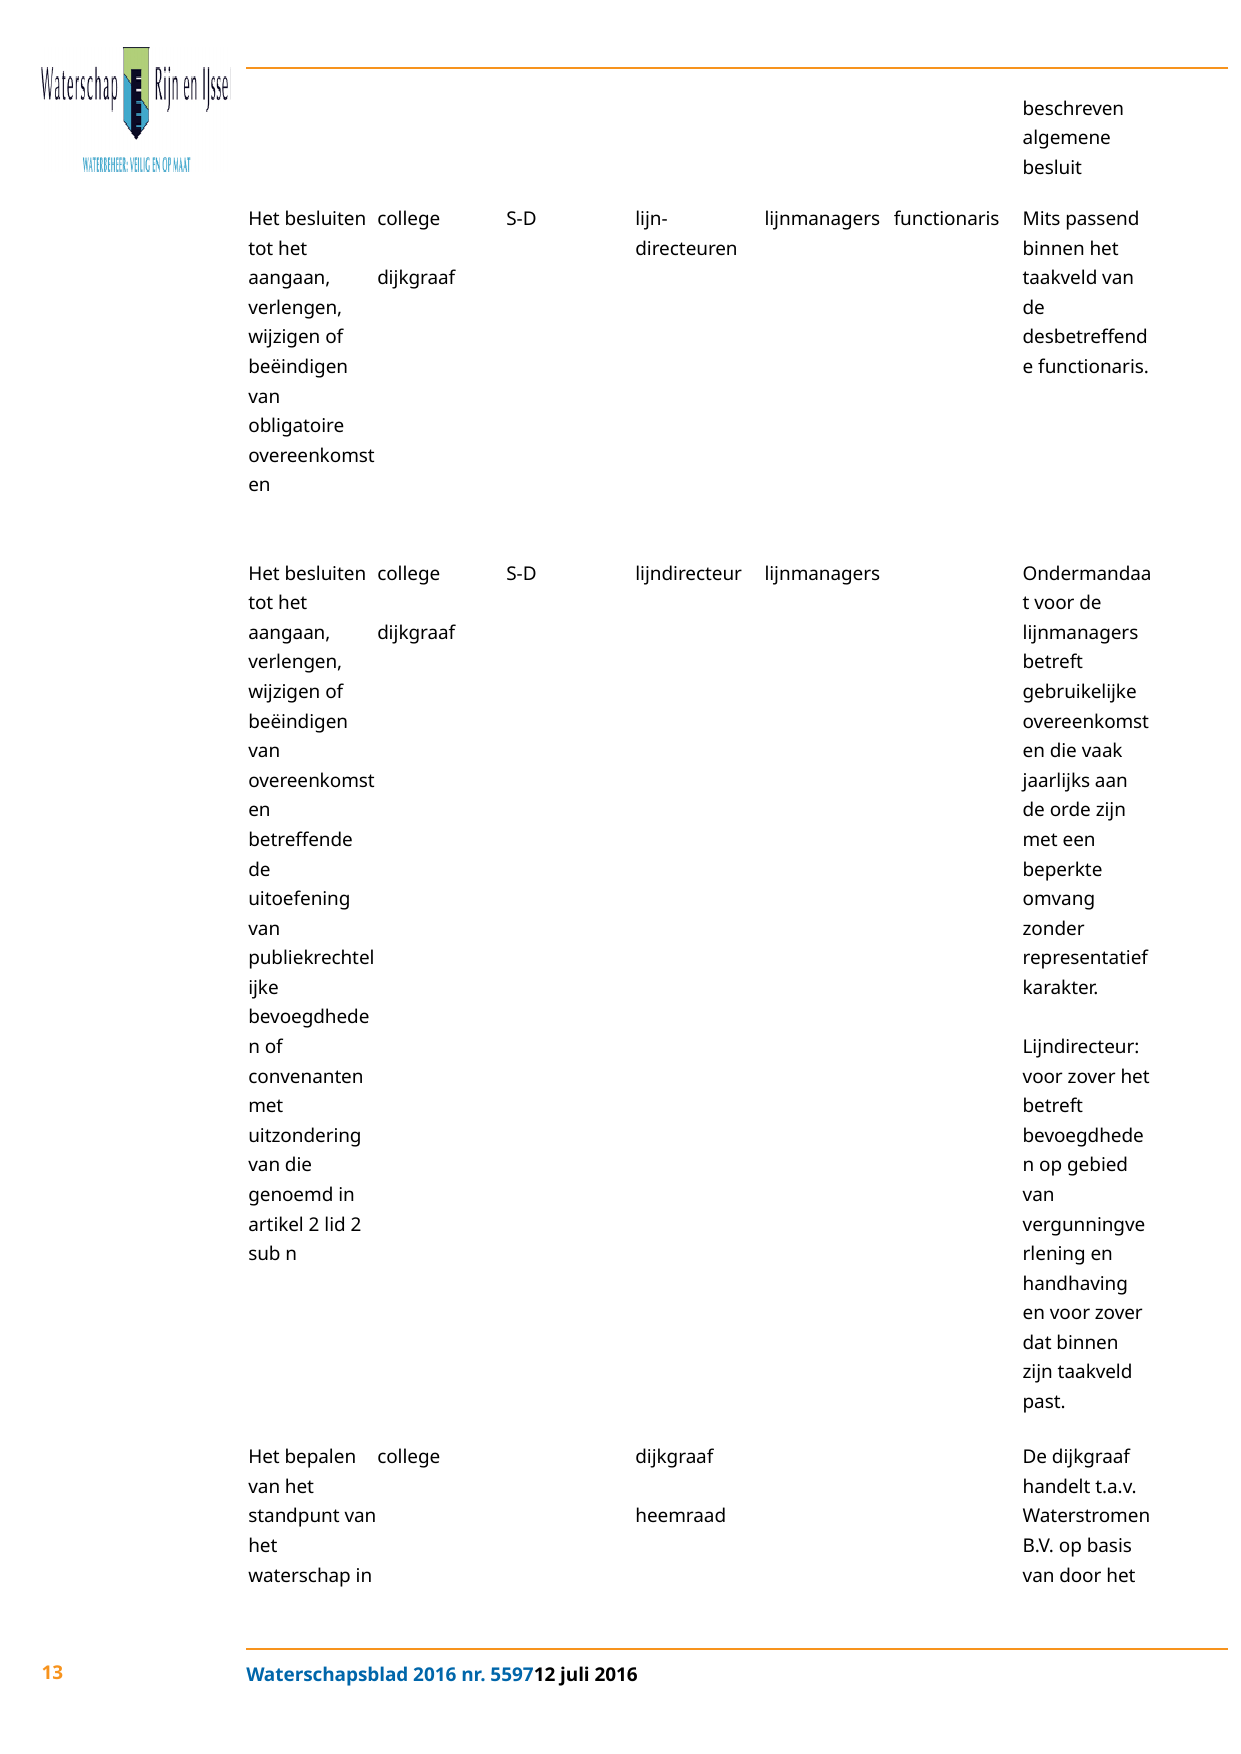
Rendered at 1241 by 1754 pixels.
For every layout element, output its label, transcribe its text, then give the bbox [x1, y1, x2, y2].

table_cell beschreven algemene besluit [1023, 95, 1152, 180]
table_header college dijkgraaf [377, 560, 506, 1443]
table_header Het besluiten tot het aangaan, verlengen, wijzigen of beëindigen van overeenkomsten betreffende de uitoefening van publiekrechtelijke bevoegdheden of convenanten met uitzondering van die genoemd in artikel 2 lid 2 sub n [248, 560, 377, 1443]
table_cell [635, 180, 764, 205]
table_header S-D [506, 560, 635, 1443]
table_cell [248, 95, 377, 180]
table_cell [1023, 180, 1152, 205]
table_cell S-D [506, 205, 635, 527]
table_cell Het bepalen van het standpunt van het waterschap in [248, 1444, 377, 1588]
table_cell [377, 95, 506, 180]
table_cell [764, 95, 893, 180]
table_cell De dijkgraaf handelt t.a.v. Waterstromen B.V. op basis van door het [1023, 1444, 1152, 1588]
table_cell lijnmanagers [764, 205, 893, 527]
table_cell [377, 180, 506, 205]
table_cell [506, 180, 635, 205]
picture [41, 47, 231, 172]
table_cell college dijkgraaf [377, 205, 506, 527]
table_cell [894, 1444, 1022, 1588]
table_cell [506, 1444, 635, 1588]
table_cell [764, 1444, 893, 1588]
table_cell lijn-directeuren [635, 205, 764, 527]
table_header lijndirecteur [635, 560, 764, 1443]
table_header [894, 560, 1022, 1443]
table_cell [248, 180, 377, 205]
table_cell [764, 180, 893, 205]
table_header lijnmanagers [764, 560, 893, 1443]
table_cell [894, 180, 1022, 205]
table_cell functionaris [894, 205, 1022, 527]
table_cell [894, 95, 1022, 180]
table_cell [635, 95, 764, 180]
table_cell Het besluiten tot het aangaan, verlengen, wijzigen of beëindigen van obligatoire overeenkomsten [248, 205, 377, 527]
table_cell college [377, 1444, 506, 1588]
table_cell dijkgraaf heemraad [635, 1444, 764, 1588]
table_cell [506, 95, 635, 180]
table_cell Mits passend binnen het taakveld van de desbetreffende functionaris. [1023, 205, 1152, 527]
table_header Ondermandaat voor de lijnmanagers betreft gebruikelijke overeenkomsten die vaak jaarlijks aan de orde zijn met een beperkte omvang zonder representatief karakter. Lijndirecteur: voor zover het betreft bevoegdheden op gebied van vergunningverlening en handhaving en voor zover dat binnen zijn taakveld past. [1023, 560, 1152, 1443]
